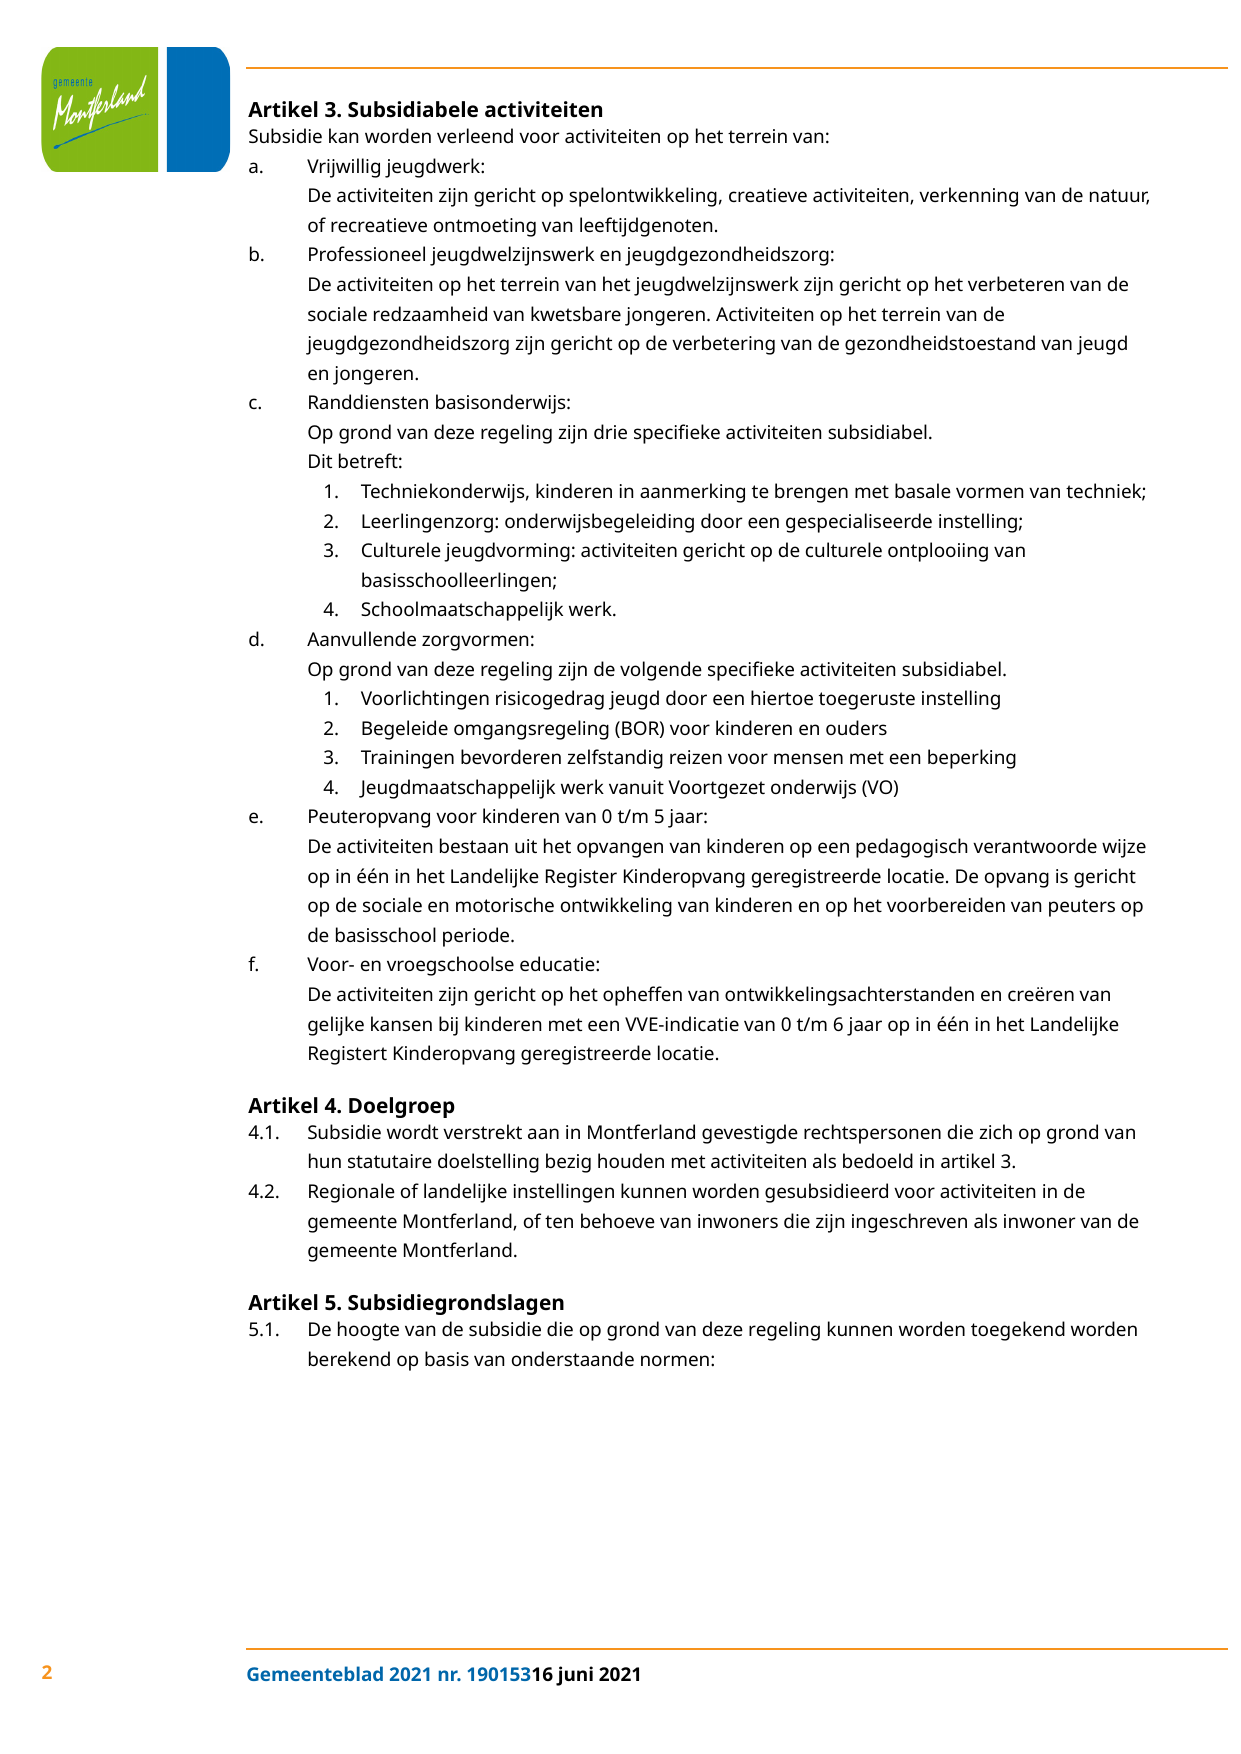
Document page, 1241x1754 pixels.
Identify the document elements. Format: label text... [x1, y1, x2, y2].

list De hoogte van de subsidie die op grond van deze regeling kunnen worden toegekend worden berekend op basis van onderstaande normen: [248, 1316, 1152, 1372]
list Aanvullende zorgvormen: [248, 626, 1152, 652]
list Op grond van deze regeling zijn drie specifieke activiteiten subsidiabel. [248, 419, 1152, 445]
list Voorlichtingen risicogedrag jeugd door een hiertoe toegeruste instelling [323, 685, 1152, 711]
list Peuteropvang voor kinderen van 0 t/m 5 jaar: [248, 804, 1152, 829]
list Dit betreft: [248, 449, 1152, 474]
list Subsidie wordt verstrekt aan in Montferland gevestigde rechtspersonen die zich op grond van hun statutaire doelstelling bezig houden met activiteiten als bedoeld in artikel 3. [248, 1119, 1152, 1174]
list Randdiensten basisonderwijs: [248, 389, 1152, 415]
list De activiteiten bestaan uit het opvangen van kinderen op een pedagogisch verantwoorde wijze op in één in het Landelijke Register Kinderopvang geregistreerde locatie. De opvang is gericht op de sociale en motorische ontwikkeling van kinderen en op het voorbereiden van peuters op de basisschool periode. [248, 833, 1152, 948]
text Subsidie kan worden verleend voor activiteiten op het terrein van: [248, 123, 1152, 149]
list Culturele jeugdvorming: activiteiten gericht op de culturele ontplooiing van basisschoolleerlingen; [323, 537, 1152, 593]
list Vrijwillig jeugdwerk: [248, 153, 1152, 178]
list Professioneel jeugdwelzijnswerk en jeugdgezondheidszorg: [248, 242, 1152, 267]
picture [41, 47, 231, 172]
list Leerlingenzorg: onderwijsbegeleiding door een gespecialiseerde instelling; [323, 508, 1152, 533]
list De activiteiten zijn gericht op het opheffen van ontwikkelingsachterstanden en creëren van gelijke kansen bij kinderen met een VVE-indicatie van 0 t/m 6 jaar op in één in het Landelijke Registert Kinderopvang geregistreerde locatie. [248, 981, 1152, 1066]
text Artikel 3. Subsidiabele activiteiten [248, 95, 1152, 123]
list Voor- en vroegschoolse educatie: [248, 952, 1152, 977]
list Trainingen bevorderen zelfstandig reizen voor mensen met een beperking [323, 744, 1152, 770]
list Jeugdmaatschappelijk werk vanuit Voortgezet onderwijs (VO) [323, 774, 1152, 800]
list De activiteiten zijn gericht op spelontwikkeling, creatieve activiteiten, verkenning van de natuur, of recreatieve ontmoeting van leeftijdgenoten. [248, 182, 1152, 238]
list Begeleide omgangsregeling (BOR) voor kinderen en ouders [323, 715, 1152, 741]
list Regionale of landelijke instellingen kunnen worden gesubsidieerd voor activiteiten in de gemeente Montferland, of ten behoeve van inwoners die zijn ingeschreven als inwoner van de gemeente Montferland. [248, 1178, 1152, 1263]
text Artikel 5. Subsidiegrondslagen [248, 1288, 1152, 1316]
list Op grond van deze regeling zijn de volgende specifieke activiteiten subsidiabel. [248, 656, 1152, 681]
list Techniekonderwijs, kinderen in aanmerking te brengen met basale vormen van techniek; [323, 478, 1152, 504]
list De activiteiten op het terrein van het jeugdwelzijnswerk zijn gericht op het verbeteren van de sociale redzaamheid van kwetsbare jongeren. Activiteiten op het terrein van de jeugdgezondheidszorg zijn gericht op de verbetering van de gezondheidstoestand van jeugd en jongeren. [248, 271, 1152, 386]
list Schoolmaatschappelijk werk. [323, 597, 1152, 622]
text Artikel 4. Doelgroep [248, 1091, 1152, 1119]
